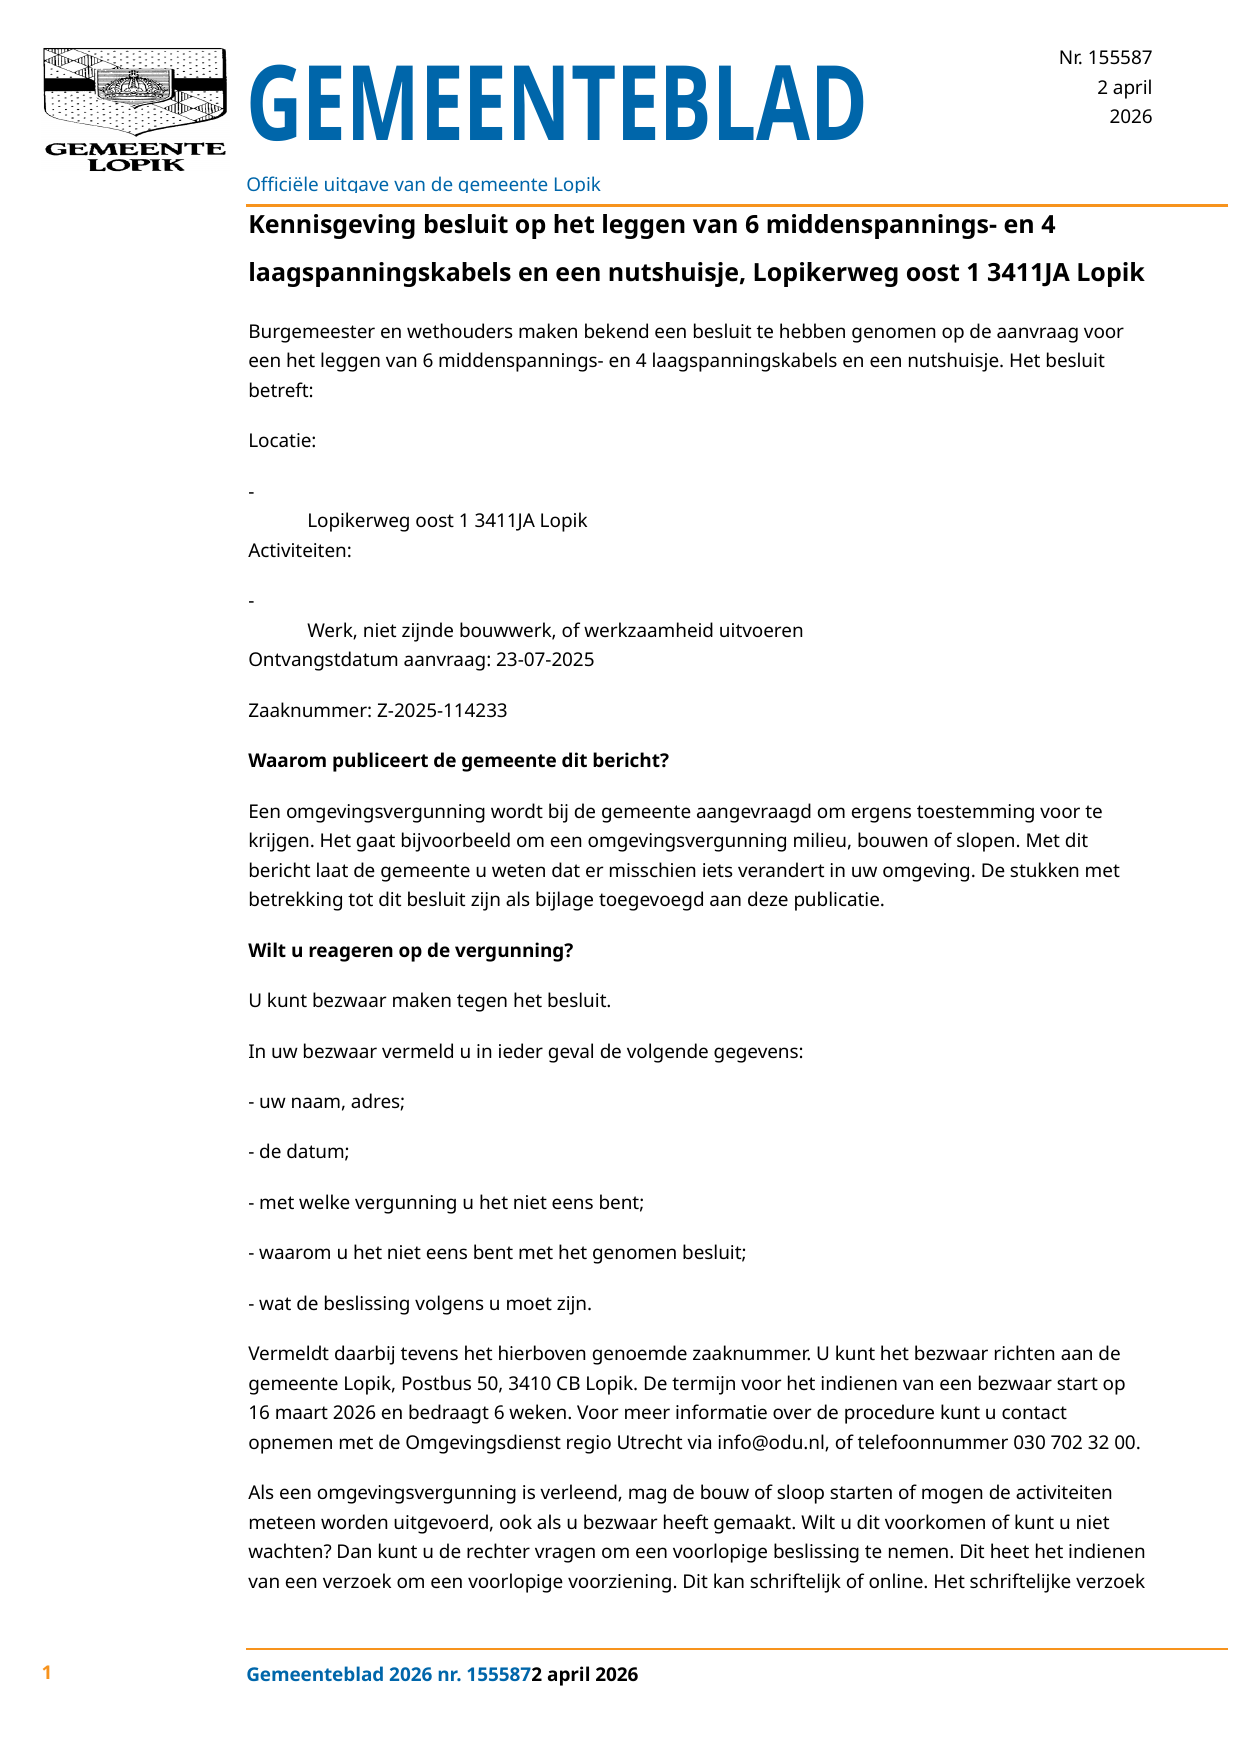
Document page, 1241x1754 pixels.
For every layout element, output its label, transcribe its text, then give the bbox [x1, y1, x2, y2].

text Als een omgevingsvergunning is verleend, mag de bouw of sloop starten of mogen de activiteiten meteen worden uitgevoerd, ook als u bezwaar heeft gemaakt. Wilt u dit voorkomen of kunt u niet wachten? Dan kunt u de rechter vragen om een voorlopige beslissing te nemen. Dit heet het indienen van een verzoek om een voorlopige voorziening. Dit kan schriftelijk of online. Het schriftelijke verzoek [248, 1479, 1152, 1594]
text - met welke vergunning u het niet eens bent; [248, 1189, 1152, 1215]
list Werk, niet zijnde bouwwerk, of werkzaamheid uitvoeren [248, 617, 1152, 643]
text - waarom u het niet eens bent met het genomen besluit; [248, 1239, 1152, 1265]
text U kunt bezwaar maken tegen het besluit. [248, 987, 1152, 1013]
list Lopikerweg oost 1 3411JA Lopik [248, 507, 1152, 533]
text - wat de beslissing volgens u moet zijn. [248, 1290, 1152, 1316]
text Waarom publiceert de gemeente dit bericht? [248, 747, 1152, 773]
text Ontvangstdatum aanvraag: 23-07-2025 [248, 647, 1152, 672]
text Vermeldt daarbij tevens het hierboven genoemde zaaknummer. U kunt het bezwaar richten aan de gemeente Lopik, Postbus 50, 3410 CB Lopik. De termijn voor het indienen van een bezwaar start op 16 maart 2026 en bedraagt 6 weken. Voor meer informatie over de procedure kunt u contact opnemen met de Omgevingsdienst regio Utrecht via info@odu.nl, of telefoonnummer 030 702 32 00. [248, 1340, 1152, 1455]
text Activiteiten: [248, 537, 1152, 563]
text - de datum; [248, 1139, 1152, 1164]
text - uw naam, adres; [248, 1088, 1152, 1114]
text Zaaknummer: Z-2025-114233 [248, 697, 1152, 723]
text Wilt u reageren op de vergunning? [248, 937, 1152, 963]
text Burgemeester en wethouders maken bekend een besluit te hebben genomen op de aanvraag voor een het leggen van 6 middenspannings- en 4 laagspanningskabels en een nutshuisje. Het besluit betreft: [248, 318, 1152, 403]
text Kennisgeving besluit op het leggen van 6 middenspannings- en 4 laagspanningskabels en een nutshuisje, Lopikerweg oost 1 3411JA Lopik [248, 207, 1152, 288]
text Locatie: [248, 427, 1152, 453]
picture [41, 47, 231, 172]
text Een omgevingsvergunning wordt bij de gemeente aangevraagd om ergens toestemming voor te krijgen. Het gaat bijvoorbeeld om een omgevingsvergunning milieu, bouwen of slopen. Met dit bericht laat de gemeente u weten dat er misschien iets verandert in uw omgeving. De stukken met betrekking tot dit besluit zijn als bijlage toegevoegd aan deze publicatie. [248, 798, 1152, 912]
text In uw bezwaar vermeld u in ieder geval de volgende gegevens: [248, 1038, 1152, 1064]
